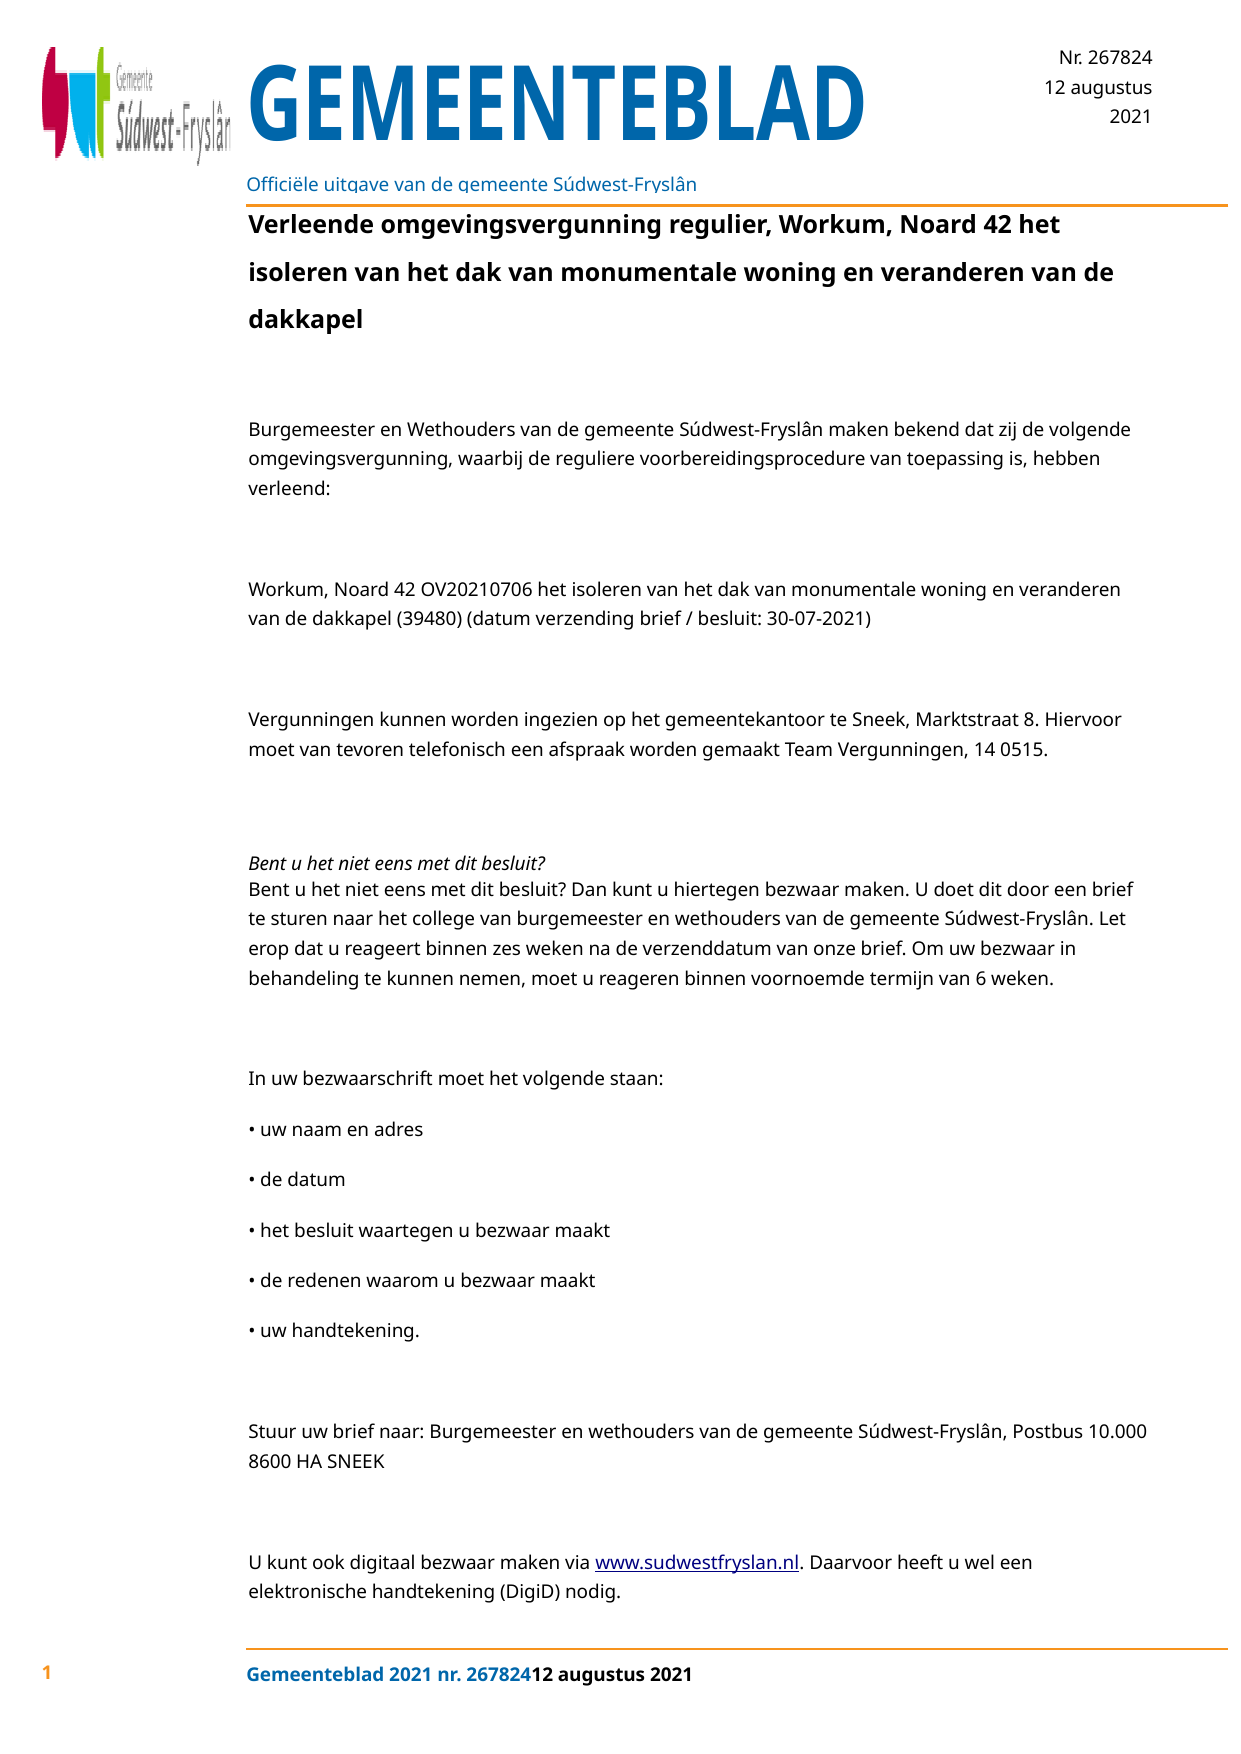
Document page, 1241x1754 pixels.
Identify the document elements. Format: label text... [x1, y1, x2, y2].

text U kunt ook digitaal bezwaar maken via www.sudwestfryslan.nl. Daarvoor heeft u wel een elektronische handtekening (DigiD) nodig. [248, 1549, 1152, 1604]
text Vergunningen kunnen worden ingezien op het gemeentekantoor te Sneek, Marktstraat 8. Hiervoor moet van tevoren telefonisch een afspraak worden gemaakt Team Vergunningen, 14 0515. [248, 706, 1152, 762]
text Burgemeester en Wethouders van de gemeente Súdwest-Fryslân maken bekend dat zij de volgende omgevingsvergunning, waarbij de reguliere voorbereidingsprocedure van toepassing is, hebben verleend: [248, 416, 1152, 501]
picture [41, 47, 231, 172]
text Stuur uw brief naar: Burgemeester en wethouders van de gemeente Súdwest-Fryslân, Postbus 10.000 8600 HA SNEEK [248, 1418, 1152, 1474]
text Bent u het niet eens met dit besluit? Dan kunt u hiertegen bezwaar maken. U doet dit door een brief te sturen naar het college van burgemeester en wethouders van de gemeente Súdwest-Fryslân. Let erop dat u reageert binnen zes weken na de verzenddatum van onze brief. Om uw bezwaar in behandeling te kunnen nemen, moet u reageren binnen voornoemde termijn van 6 weken. [248, 876, 1152, 991]
text Verleende omgevingsvergunning regulier, Workum, Noard 42 het isoleren van het dak van monumentale woning en veranderen van de dakkapel [248, 207, 1152, 336]
text • uw naam en adres [248, 1116, 1152, 1142]
text Workum, Noard 42 OV20210706 het isoleren van het dak van monumentale woning en veranderen van de dakkapel (39480) (datum verzending brief / besluit: 30-07-2021) [248, 576, 1152, 631]
text • uw handtekening. [248, 1318, 1152, 1343]
text • het besluit waartegen u bezwaar maakt [248, 1217, 1152, 1243]
text • de redenen waarom u bezwaar maakt [248, 1267, 1152, 1293]
text • de datum [248, 1166, 1152, 1192]
text In uw bezwaarschrift moet het volgende staan: [248, 1066, 1152, 1091]
text Bent u het niet eens met dit besluit? [248, 850, 1152, 876]
